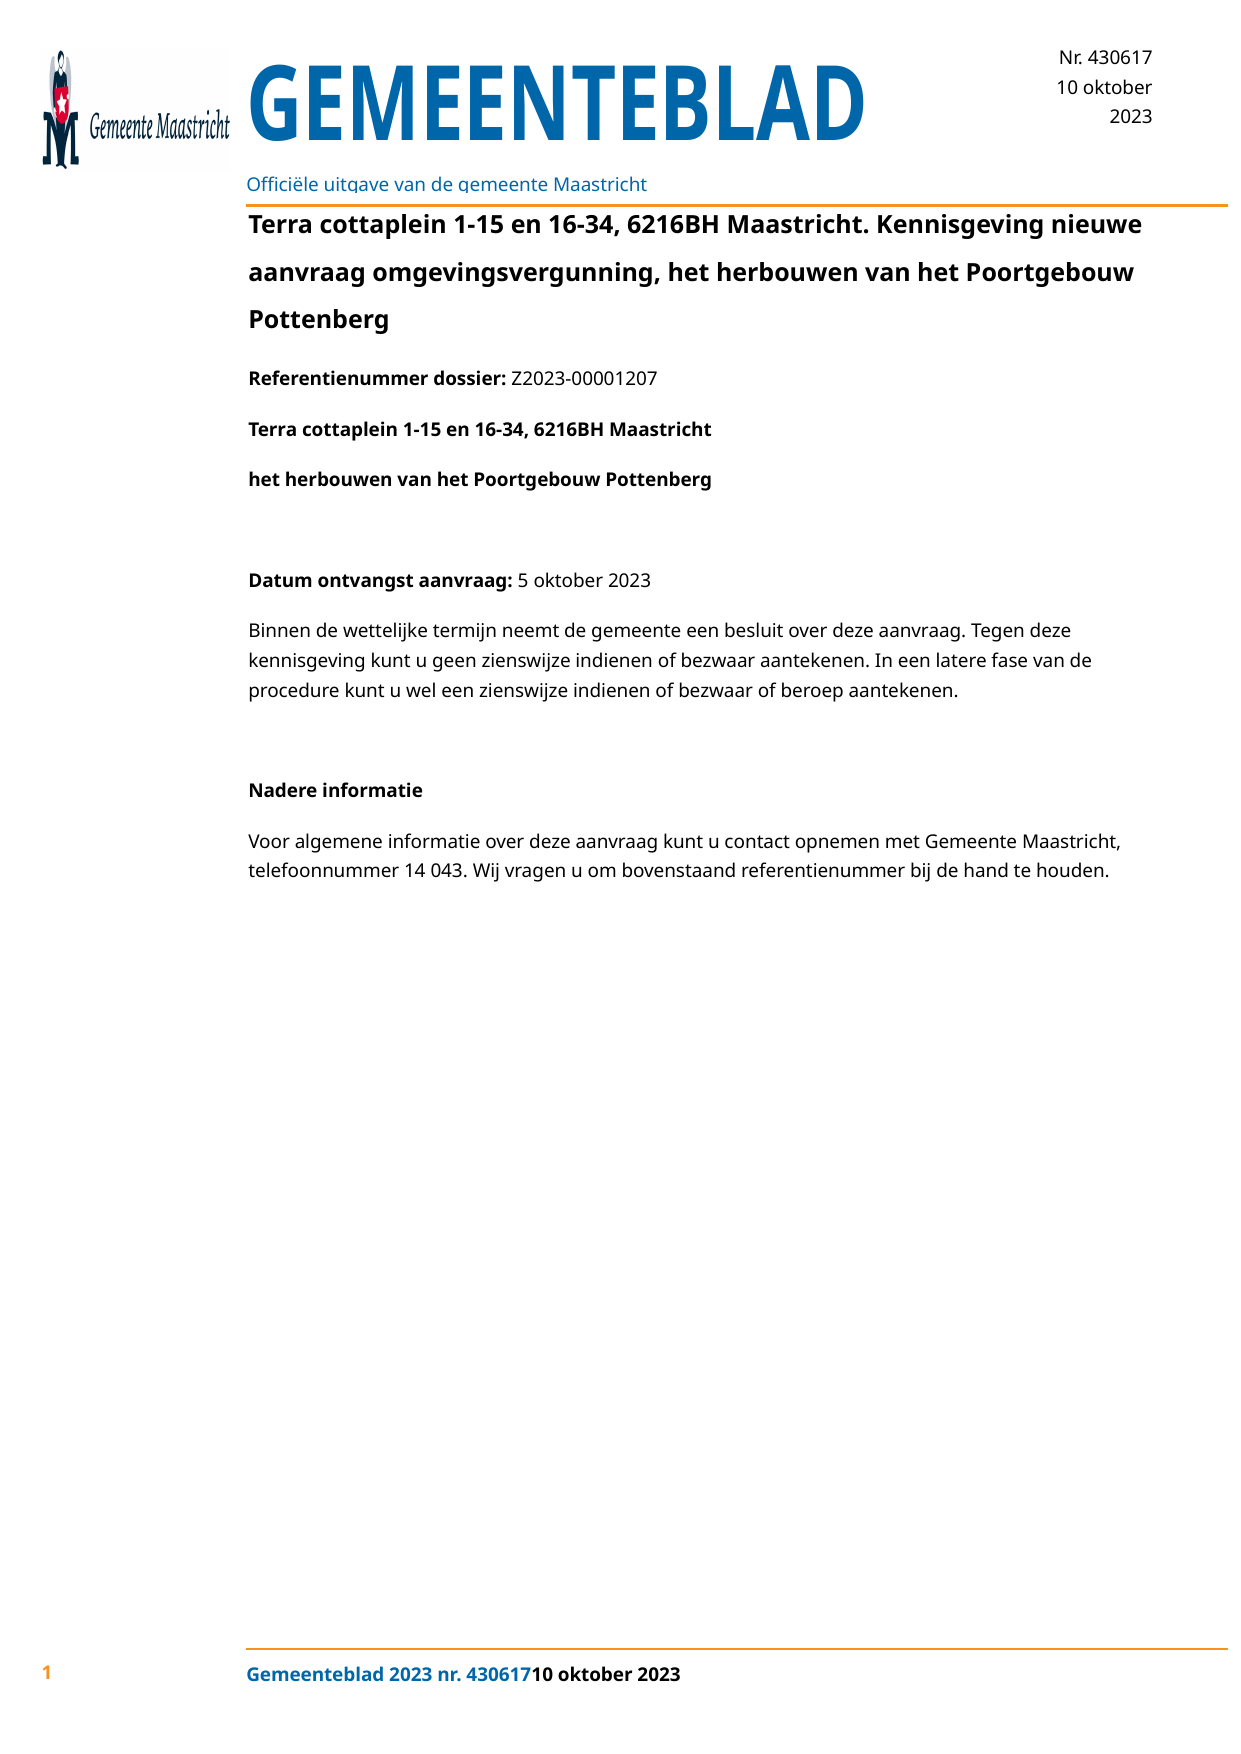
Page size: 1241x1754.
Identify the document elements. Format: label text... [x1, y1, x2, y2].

text Nadere informatie [248, 778, 1152, 803]
text Datum ontvangst aanvraag: 5 oktober 2023 [248, 567, 1152, 593]
text Terra cottaplein 1-15 en 16-34, 6216BH Maastricht. Kennisgeving nieuwe aanvraag omgevingsvergunning, het herbouwen van het Poortgebouw Pottenberg [248, 207, 1152, 336]
text Terra cottaplein 1-15 en 16-34, 6216BH Maastricht [248, 416, 1152, 442]
text Binnen de wettelijke termijn neemt de gemeente een besluit over deze aanvraag. Tegen deze kennisgeving kunt u geen zienswijze indienen of bezwaar aantekenen. In een latere fase van de procedure kunt u wel een zienswijze indienen of bezwaar of beroep aantekenen. [248, 618, 1152, 702]
text Voor algemene informatie over deze aanvraag kunt u contact opnemen met Gemeente Maastricht, telefoonnummer 14 043. Wij vragen u om bovenstaand referentienummer bij de hand te houden. [248, 828, 1152, 883]
text het herbouwen van het Poortgebouw Pottenberg [248, 466, 1152, 492]
picture [41, 47, 231, 172]
text Referentienummer dossier: Z2023-00001207 [248, 366, 1152, 391]
